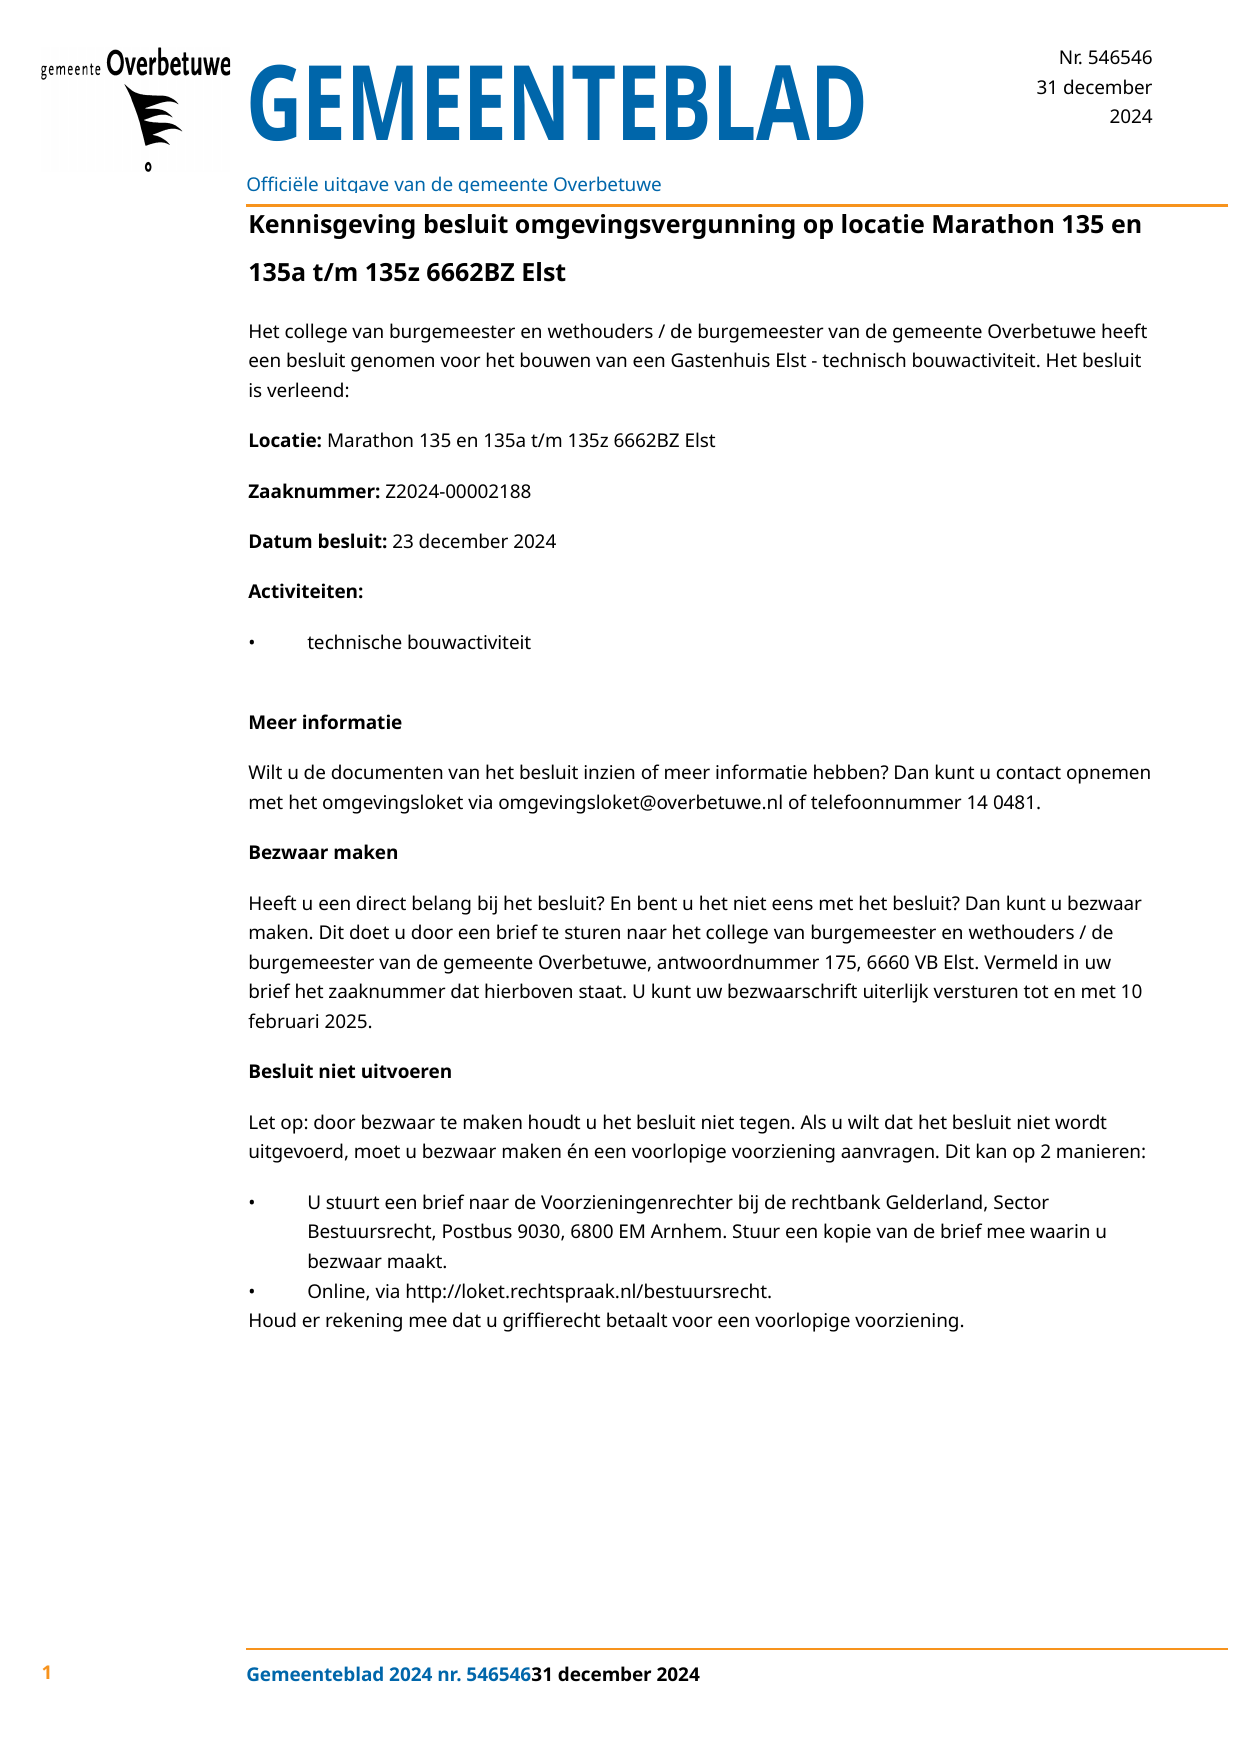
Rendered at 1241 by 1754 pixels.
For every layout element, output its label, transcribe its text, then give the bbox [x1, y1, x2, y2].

picture [41, 47, 231, 172]
text Kennisgeving besluit omgevingsvergunning op locatie Marathon 135 en 135a t/m 135z 6662BZ Elst [248, 207, 1152, 288]
text Locatie: Marathon 135 en 135a t/m 135z 6662BZ Elst [248, 427, 1152, 453]
text Heeft u een direct belang bij het besluit? En bent u het niet eens met het besluit? Dan kunt u bezwaar maken. Dit doet u door een brief te sturen naar het college van burgemeester en wethouders / de burgemeester van de gemeente Overbetuwe, antwoordnummer 175, 6660 VB Elst. Vermeld in uw brief het zaaknummer dat hierboven staat. U kunt uw bezwaarschrift uiterlijk versturen tot en met 10 februari 2025. [248, 890, 1152, 1034]
list technische bouwactiviteit [248, 629, 1152, 655]
text Houd er rekening mee dat u griffierecht betaalt voor een voorlopige voorziening. [248, 1307, 1152, 1333]
text Bezwaar maken [248, 839, 1152, 865]
text Besluit niet uitvoeren [248, 1059, 1152, 1084]
list U stuurt een brief naar de Voorzieningenrechter bij de rechtbank Gelderland, Sector Bestuursrecht, Postbus 9030, 6800 EM Arnhem. Stuur een kopie van de brief mee waarin u bezwaar maakt. [248, 1189, 1152, 1274]
text Meer informatie [248, 709, 1152, 735]
text Wilt u de documenten van het besluit inzien of meer informatie hebben? Dan kunt u contact opnemen met het omgevingsloket via omgevingsloket@overbetuwe.nl of telefoonnummer 14 0481. [248, 759, 1152, 815]
text Let op: door bezwaar te maken houdt u het besluit niet tegen. Als u wilt dat het besluit niet wordt uitgevoerd, moet u bezwaar maken én een voorlopige voorziening aanvragen. Dit kan op 2 manieren: [248, 1109, 1152, 1164]
text Het college van burgemeester en wethouders / de burgemeester van de gemeente Overbetuwe heeft een besluit genomen voor het bouwen van een Gastenhui­s Elst - technisch bouwactiviteit. Het besluit is verleend: [248, 318, 1152, 403]
text Zaaknummer: Z2024-00002188 [248, 478, 1152, 504]
list Online, via http://loket.rechtspraak.nl/bestuursrecht. [248, 1278, 1152, 1304]
text Datum besluit: 23 december 2024 [248, 528, 1152, 554]
text Activiteiten: [248, 579, 1152, 604]
